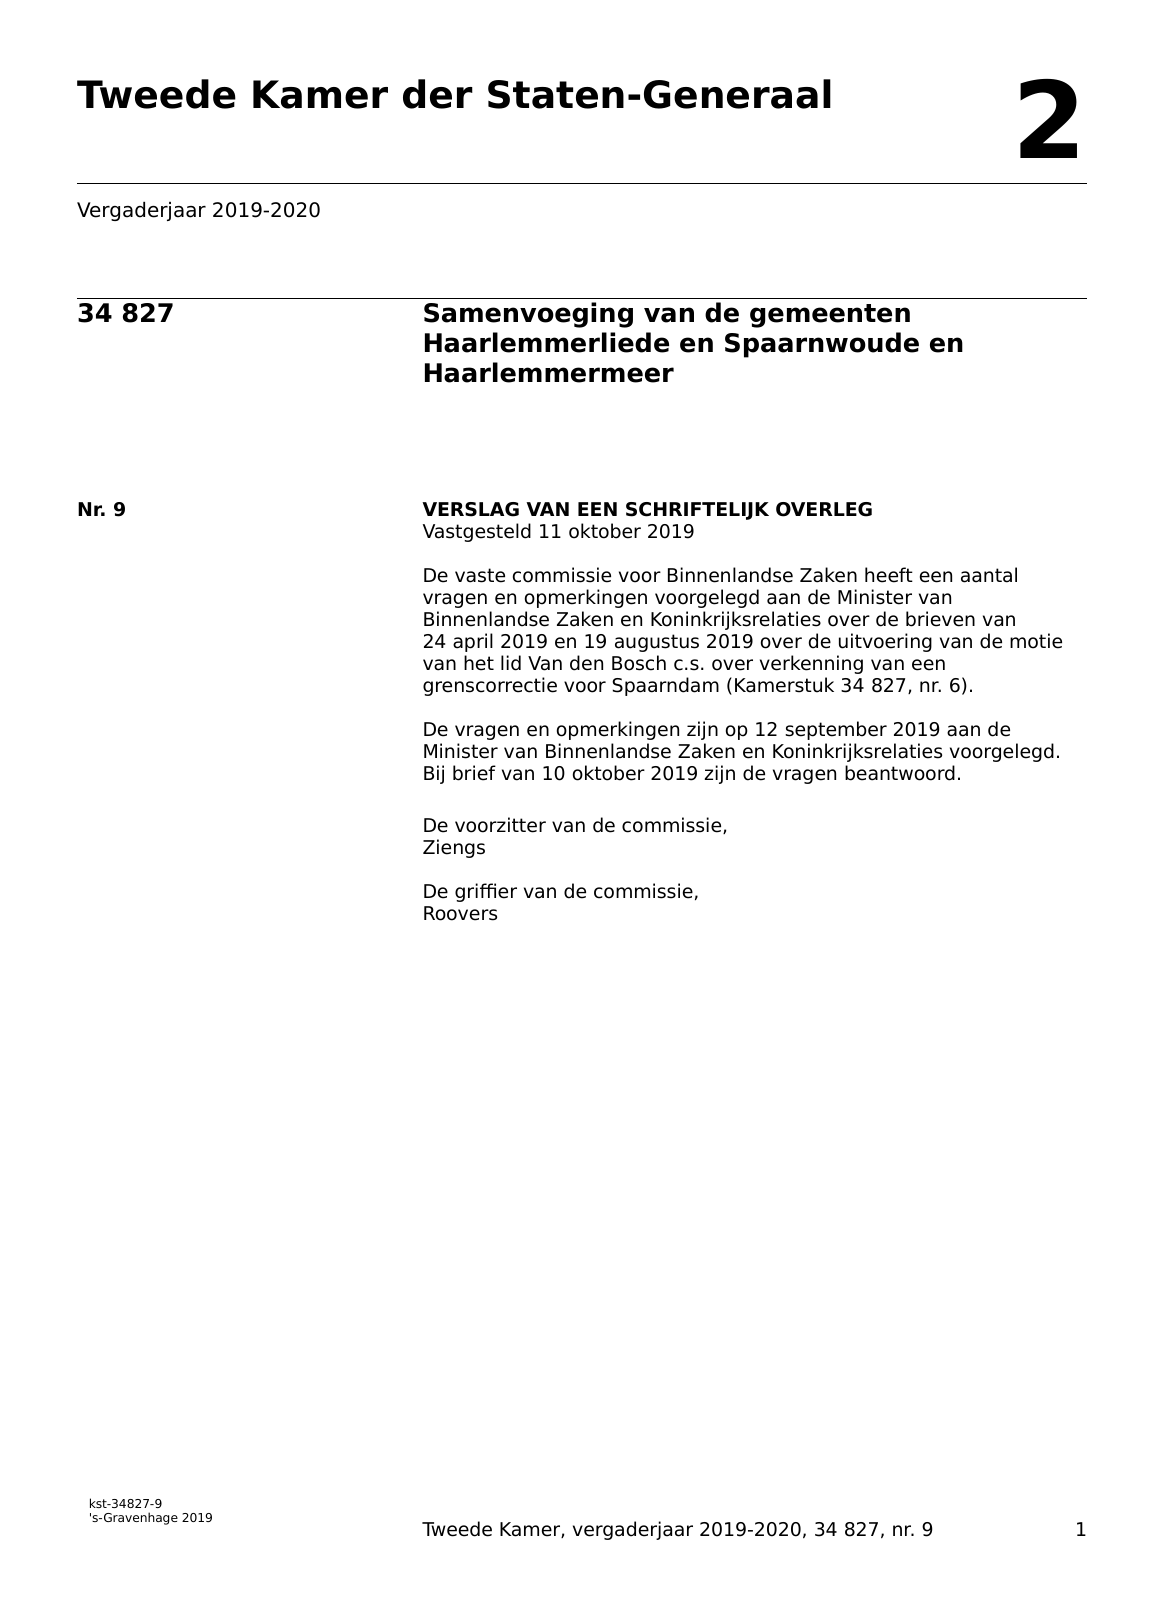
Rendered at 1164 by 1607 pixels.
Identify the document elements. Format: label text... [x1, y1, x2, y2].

subtitle 34 827 Samenvoeging van de gemeenten Haarlemmerliede en Spaarnwoude en Haarlemmermeer [77, 299, 1087, 388]
text Vastgesteld 11 oktober 2019 [422, 521, 1087, 543]
text De griffier van de commissie, Roovers [422, 881, 1087, 925]
table_header Tweede Kamer der Staten-Generaal [77, 59, 886, 183]
table_header 2 [886, 59, 1087, 183]
text De voorzitter van de commissie, Ziengs [422, 815, 1087, 859]
table_cell Vergaderjaar 2019-2020 [77, 184, 1087, 298]
text De vragen en opmerkingen zijn op 12 september 2019 aan de Minister van Binnenlandse Zaken en Koninkrijksrelaties voorgelegd. Bij brief van 10 oktober 2019 zijn de vragen beantwoord. [422, 719, 1087, 785]
text kst-34827-9 [88, 1497, 323, 1511]
subtitle Nr. 9 VERSLAG VAN EEN SCHRIFTELIJK OVERLEG [77, 499, 1087, 521]
text De vaste commissie voor Binnenlandse Zaken heeft een aantal vragen en opmerkingen voorgelegd aan de Minister van Binnenlandse Zaken en Koninkrijksrelaties over de brieven van 24 april 2019 en 19 augustus 2019 over de uitvoering van de motie van het lid Van den Bosch c.s. over verkenning van een grenscorrectie voor Spaarndam (Kamerstuk 34 827, nr. 6). [422, 565, 1087, 697]
text 's-Gravenhage 2019 [88, 1511, 323, 1525]
